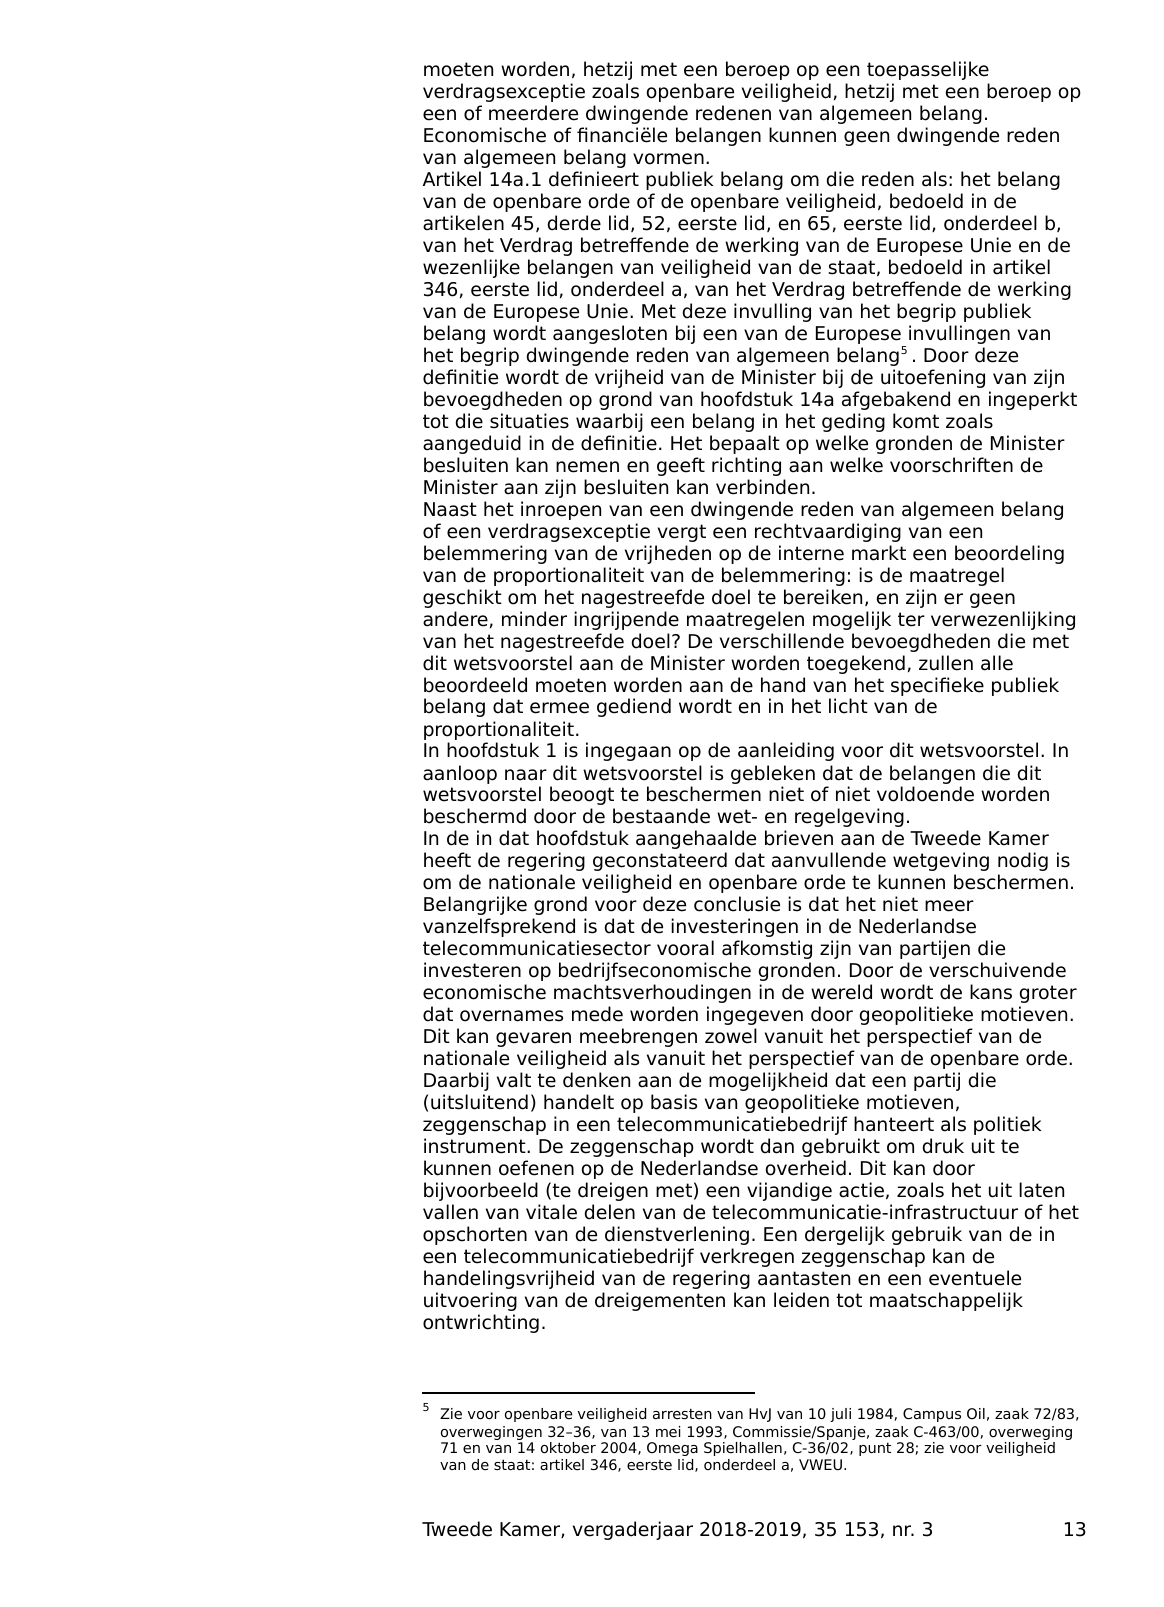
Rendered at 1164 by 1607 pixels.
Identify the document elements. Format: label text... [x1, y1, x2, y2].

text Naast het inroepen van een dwingende reden van algemeen belang of een verdragsexceptie vergt een rechtvaardiging van een belemmering van de vrijheden op de interne markt een beoordeling van de proportionaliteit van de belemmering: is de maatregel geschikt om het nagestreefde doel te bereiken, en zijn er geen andere, minder ingrijpende maatregelen mogelijk ter verwezenlijking van het nagestreefde doel? De verschillende bevoegdheden die met dit wetsvoorstel aan de Minister worden toegekend, zullen alle beoordeeld moeten worden aan de hand van het specifieke publiek belang dat ermee gediend wordt en in het licht van de proportionaliteit. [422, 499, 1087, 740]
text In hoofdstuk 1 is ingegaan op de aanleiding voor dit wetsvoorstel. In aanloop naar dit wetsvoorstel is gebleken dat de belangen die dit wetsvoorstel beoogt te beschermen niet of niet voldoende worden beschermd door de bestaande wet- en regelgeving. [422, 740, 1087, 828]
text moeten worden, hetzij met een beroep op een toepasselijke verdragsexceptie zoals openbare veiligheid, hetzij met een beroep op een of meerdere dwingende redenen van algemeen belang. Economische of financiële belangen kunnen geen dwingende reden van algemeen belang vormen. [422, 59, 1087, 169]
text Daarbij valt te denken aan de mogelijkheid dat een partij die (uitsluitend) handelt op basis van geopolitieke motieven, zeggenschap in een telecommunicatiebedrijf hanteert als politiek instrument. De zeggenschap wordt dan gebruikt om druk uit te kunnen oefenen op de Nederlandse overheid. Dit kan door bijvoorbeeld (te dreigen met) een vijandige actie, zoals het uit laten vallen van vitale delen van de telecommunicatie-infrastructuur of het opschorten van de dienstverlening. Een dergelijk gebruik van de in een telecommunicatiebedrijf verkregen zeggenschap kan de handelingsvrijheid van de regering aantasten en een eventuele uitvoering van de dreigementen kan leiden tot maatschappelijk ontwrichting. [422, 1070, 1087, 1334]
text Artikel 14a.1 definieert publiek belang om die reden als: het belang van de openbare orde of de openbare veiligheid, bedoeld in de artikelen 45, derde lid, 52, eerste lid, en 65, eerste lid, onderdeel b, van het Verdrag betreffende de werking van de Europese Unie en de wezenlijke belangen van veiligheid van de staat, bedoeld in artikel 346, eerste lid, onderdeel a, van het Verdrag betreffende de werking van de Europese Unie. Met deze invulling van het begrip publiek belang wordt aangesloten bij een van de Europese invullingen van het begrip dwingende reden van algemeen belang. Door deze definitie wordt de vrijheid van de Minister bij de uitoefening van zijn bevoegdheden op grond van hoofdstuk 14a afgebakend en ingeperkt tot die situaties waarbij een belang in het geding komt zoals aangeduid in de definitie. Het bepaalt op welke gronden de Minister besluiten kan nemen en geeft richting aan welke voorschriften de Minister aan zijn besluiten kan verbinden. [422, 169, 1087, 499]
text In de in dat hoofdstuk aangehaalde brieven aan de Tweede Kamer heeft de regering geconstateerd dat aanvullende wetgeving nodig is om de nationale veiligheid en openbare orde te kunnen beschermen. Belangrijke grond voor deze conclusie is dat het niet meer vanzelfsprekend is dat de investeringen in de Nederlandse telecommunicatiesector vooral afkomstig zijn van partijen die investeren op bedrijfseconomische gronden. Door de verschuivende economische machtsverhoudingen in de wereld wordt de kans groter dat overnames mede worden ingegeven door geopolitieke motieven. Dit kan gevaren meebrengen zowel vanuit het perspectief van de nationale veiligheid als vanuit het perspectief van de openbare orde. [422, 828, 1087, 1070]
text Zie voor openbare veiligheid arresten van HvJ van 10 juli 1984, Campus Oil, zaak 72/83, overwegingen 32–36, van 13 mei 1993, Commissie/Spanje, zaak C-463/00, overweging 71 en van 14 oktober 2004, Omega Spielhallen, C-36/02, punt 28; zie voor veiligheid van de staat: artikel 346, eerste lid, onderdeel a, VWEU. [422, 1402, 1087, 1474]
